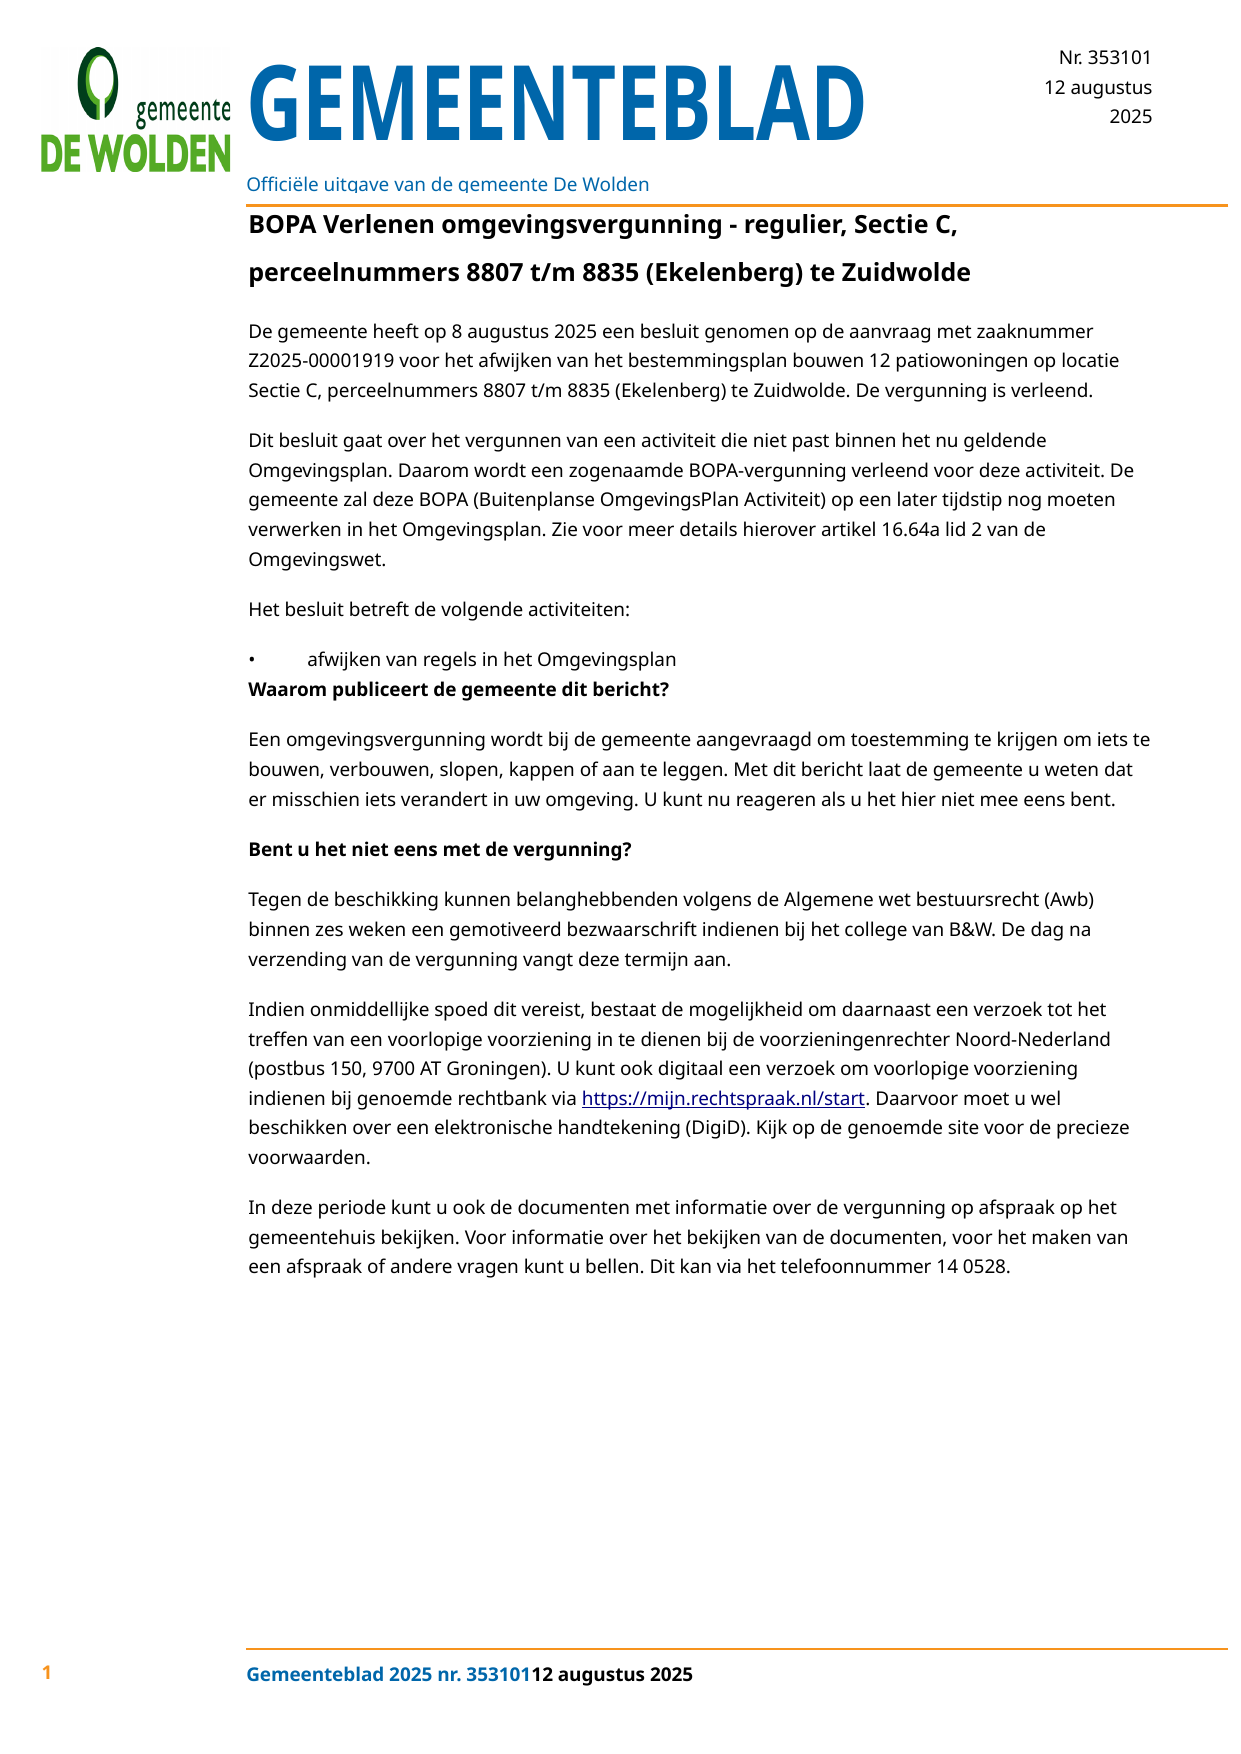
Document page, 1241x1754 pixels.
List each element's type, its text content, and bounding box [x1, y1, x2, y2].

text Waarom publiceert de gemeente dit bericht? [248, 676, 1152, 702]
text Indien onmiddellijke spoed dit vereist, bestaat de mogelijkheid om daarnaast een verzoek tot het treffen van een voorlopige voorziening in te dienen bij de voorzieningenrechter Noord-Nederland (postbus 150, 9700 AT Groningen). U kunt ook digitaal een verzoek om voorlopige voorziening indienen bij genoemde rechtbank via https://mijn.rechtspraak.nl/start. Daarvoor moet u wel beschikken over een elektronische handtekening (DigiD). Kijk op de genoemde site voor de precieze voorwaarden. [248, 996, 1152, 1170]
picture [41, 47, 231, 172]
text Tegen de beschikking kunnen belanghebbenden volgens de Algemene wet bestuursrecht (Awb) binnen zes weken een gemotiveerd bezwaarschrift indienen bij het college van B&W. De dag na verzending van de vergunning vangt deze termijn aan. [248, 887, 1152, 972]
text Het besluit betreft de volgende activiteiten: [248, 596, 1152, 622]
list afwijken van regels in het Omgevingsplan [248, 647, 1152, 672]
text In deze periode kunt u ook de documenten met informatie over de vergunning op afspraak op het gemeentehuis bekijken. Voor informatie over het bekijken van de documenten, voor het maken van een afspraak of andere vragen kunt u bellen. Dit kan via het telefoonnummer 14 0528. [248, 1194, 1152, 1279]
text BOPA Verlenen omgevingsvergunning - regulier, Sectie C, perceelnummers 8807 t/m 8835 (Ekelenberg) te Zuidwolde [248, 207, 1152, 288]
text Bent u het niet eens met de vergunning? [248, 836, 1152, 862]
text Een omgevingsvergunning wordt bij de gemeente aangevraagd om toestemming te krijgen om iets te bouwen, verbouwen, slopen, kappen of aan te leggen. Met dit bericht laat de gemeente u weten dat er misschien iets verandert in uw omgeving. U kunt nu reageren als u het hier niet mee eens bent. [248, 727, 1152, 812]
text De gemeente heeft op 8 augustus 2025 een besluit genomen op de aanvraag met zaaknummer Z2025-00001919 voor het afwijken van het bestemmingsplan bouwen 12 patiowoningen op locatie Sectie C, perceelnummers 8807 t/m 8835 (Ekelenberg) te Zuidwolde. De vergunning is verleend. [248, 318, 1152, 403]
text Dit besluit gaat over het vergunnen van een activiteit die niet past binnen het nu geldende Omgevingsplan. Daarom wordt een zogenaamde BOPA-vergunning verleend voor deze activiteit. De gemeente zal deze BOPA (Buitenplanse OmgevingsPlan Activiteit) op een later tijdstip nog moeten verwerken in het Omgevingsplan. Zie voor meer details hierover artikel 16.64a lid 2 van de Omgevingswet. [248, 427, 1152, 572]
